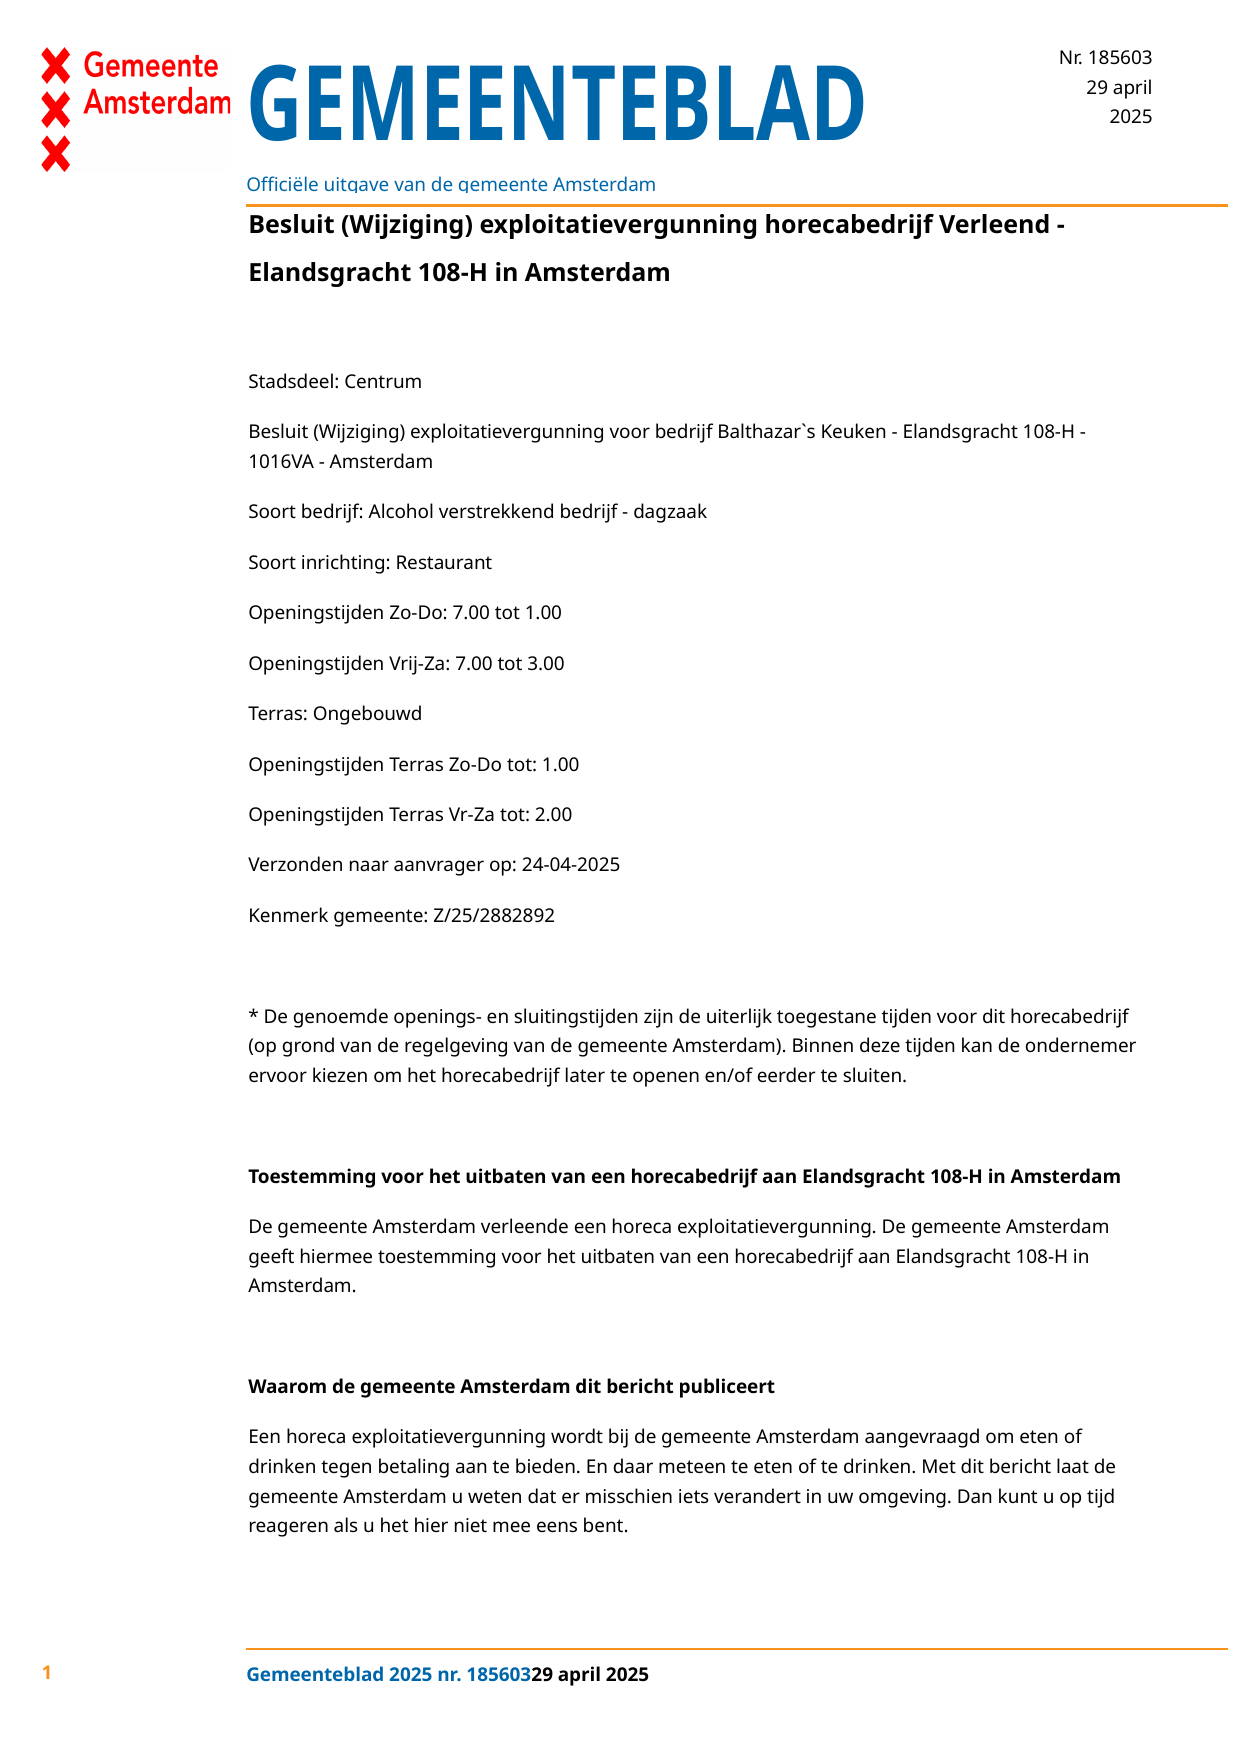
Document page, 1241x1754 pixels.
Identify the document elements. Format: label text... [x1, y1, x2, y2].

text Een horeca exploitatievergunning wordt bij de gemeente Amsterdam aangevraagd om eten of drinken tegen betaling aan te bieden. En daar meteen te eten of te drinken. Met dit bericht laat de gemeente Amsterdam u weten dat er misschien iets verandert in uw omgeving. Dan kunt u op tijd reageren als u het hier niet mee eens bent. [248, 1424, 1152, 1538]
text Openingstijden Terras Zo-Do tot: 1.00 [248, 751, 1152, 777]
text Openingstijden Vrij-Za: 7.00 tot 3.00 [248, 650, 1152, 676]
text Kenmerk gemeente: Z/25/2882892 [248, 902, 1152, 928]
text Besluit (Wijziging) exploitatievergunning voor bedrijf Balthazar`s Keuken - Elandsgracht 108-H - 1016VA - Amsterdam [248, 419, 1152, 474]
text Besluit (Wijziging) exploitatievergunning horecabedrijf Verleend - Elandsgracht 108-H in Amsterdam [248, 207, 1152, 288]
text Toestemming voor het uitbaten van een horecabedrijf aan Elandsgracht 108-H in Amsterdam [248, 1163, 1152, 1189]
text Stadsdeel: Centrum [248, 368, 1152, 394]
picture [41, 47, 231, 172]
text Waarom de gemeente Amsterdam dit bericht publiceert [248, 1373, 1152, 1399]
text * De genoemde openings- en sluitingstijden zijn de uiterlijk toegestane tijden voor dit horecabedrijf (op grond van de regelgeving van de gemeente Amsterdam). Binnen deze tijden kan de ondernemer ervoor kiezen om het horecabedrijf later te openen en/of eerder te sluiten. [248, 1003, 1152, 1088]
text De gemeente Amsterdam verleende een horeca exploitatievergunning. De gemeente Amsterdam geeft hiermee toestemming voor het uitbaten van een horecabedrijf aan Elandsgracht 108-H in Amsterdam. [248, 1213, 1152, 1298]
text Soort inrichting: Restaurant [248, 549, 1152, 575]
text Openingstijden Terras Vr-Za tot: 2.00 [248, 801, 1152, 827]
text Terras: Ongebouwd [248, 700, 1152, 726]
text Soort bedrijf: Alcohol verstrekkend bedrijf - dagzaak [248, 499, 1152, 524]
text Openingstijden Zo-Do: 7.00 tot 1.00 [248, 599, 1152, 625]
text Verzonden naar aanvrager op: 24-04-2025 [248, 852, 1152, 877]
